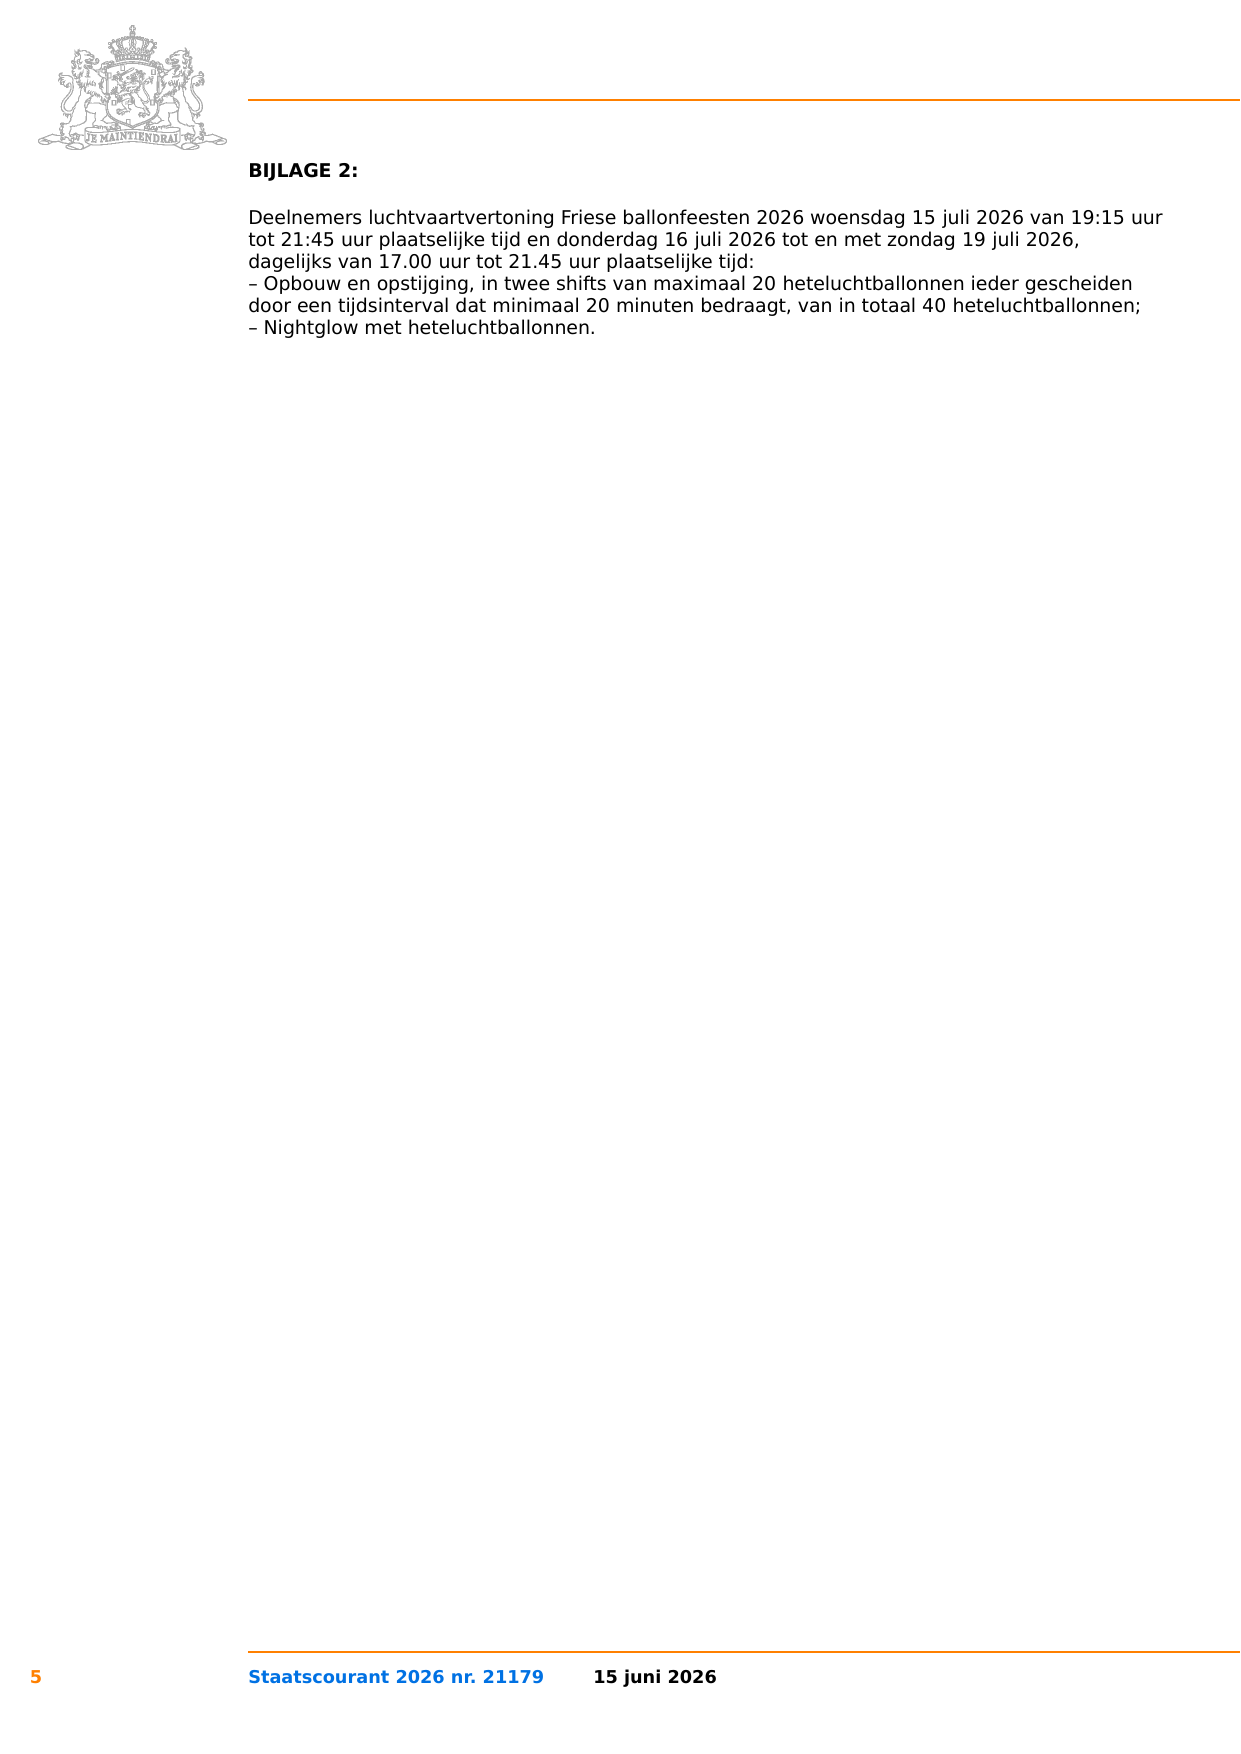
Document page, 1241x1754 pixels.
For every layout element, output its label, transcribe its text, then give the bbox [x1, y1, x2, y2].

subtitle BIJLAGE 2: [248, 160, 1163, 182]
picture [38, 25, 227, 150]
text – Opbouw en opstijging, in twee shifts van maximaal 20 heteluchtballonnen ieder gescheiden door een tijdsinterval dat minimaal 20 minuten bedraagt, van in totaal 40 heteluchtballonnen; [248, 273, 1163, 317]
text Deelnemers luchtvaartvertoning Friese ballonfeesten 2026 woensdag 15 juli 2026 van 19:15 uur tot 21:45 uur plaatselijke tijd en donderdag 16 juli 2026 tot en met zondag 19 juli 2026, dagelijks van 17.00 uur tot 21.45 uur plaatselijke tijd: [248, 207, 1163, 273]
text – Nightglow met heteluchtballonnen. [248, 317, 1163, 339]
